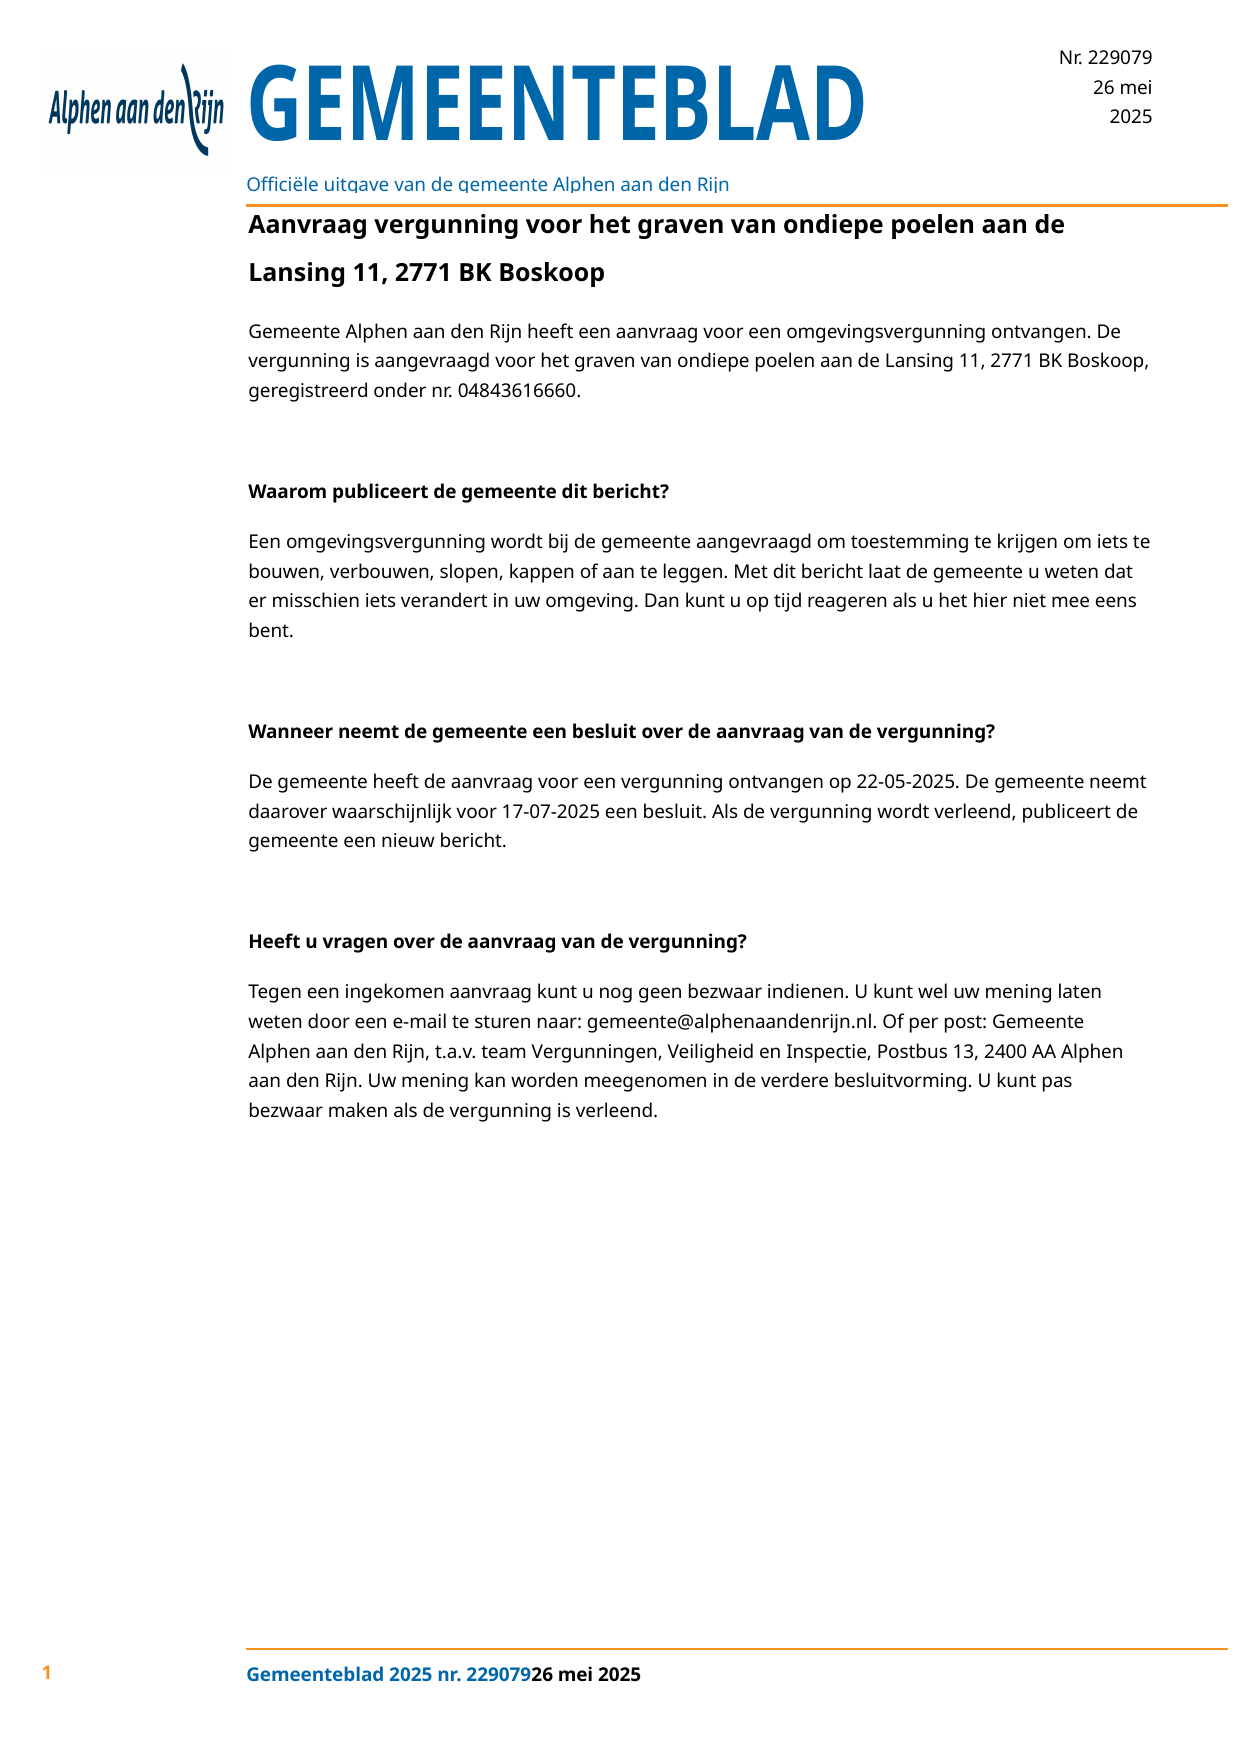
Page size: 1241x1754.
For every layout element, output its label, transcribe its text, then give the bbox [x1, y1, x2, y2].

text Waarom publiceert de gemeente dit bericht? [248, 478, 1152, 504]
text Wanneer neemt de gemeente een besluit over de aanvraag van de vergunning? [248, 718, 1152, 744]
text Tegen een ingekomen aanvraag kunt u nog geen bezwaar indienen. U kunt wel uw mening laten weten door een e-mail te sturen naar: gemeente@alphenaandenrijn.nl. Of per post: Gemeente Alphen aan den Rijn, t.a.v. team Vergunningen, Veiligheid en Inspectie, Postbus 13, 2400 AA Alphen aan den Rijn. Uw mening kan worden meegenomen in de verdere besluitvorming. U kunt pas bezwaar maken als de vergunning is verleend. [248, 979, 1152, 1123]
text Gemeente Alphen aan den Rijn heeft een aanvraag voor een omgevingsvergunning ontvangen. De vergunning is aangevraagd voor het graven van ondiepe poelen aan de Lansing 11, 2771 BK Boskoop, geregistreerd onder nr. 04843616660. [248, 318, 1152, 403]
text Aanvraag vergunning voor het graven van ondiepe poelen aan de Lansing 11, 2771 BK Boskoop [248, 207, 1152, 288]
text Een omgevingsvergunning wordt bij de gemeente aangevraagd om toestemming te krijgen om iets te bouwen, verbouwen, slopen, kappen of aan te leggen. Met dit bericht laat de gemeente u weten dat er misschien iets verandert in uw omgeving. Dan kunt u op tijd reageren als u het hier niet mee eens bent. [248, 528, 1152, 643]
picture [41, 47, 231, 172]
text De gemeente heeft de aanvraag voor een vergunning ontvangen op 22-05-2025. De gemeente neemt daarover waarschijnlijk voor 17-07-2025 een besluit. Als de vergunning wordt verleend, publiceert de gemeente een nieuw bericht. [248, 768, 1152, 853]
text Heeft u vragen over de aanvraag van de vergunning? [248, 928, 1152, 954]
